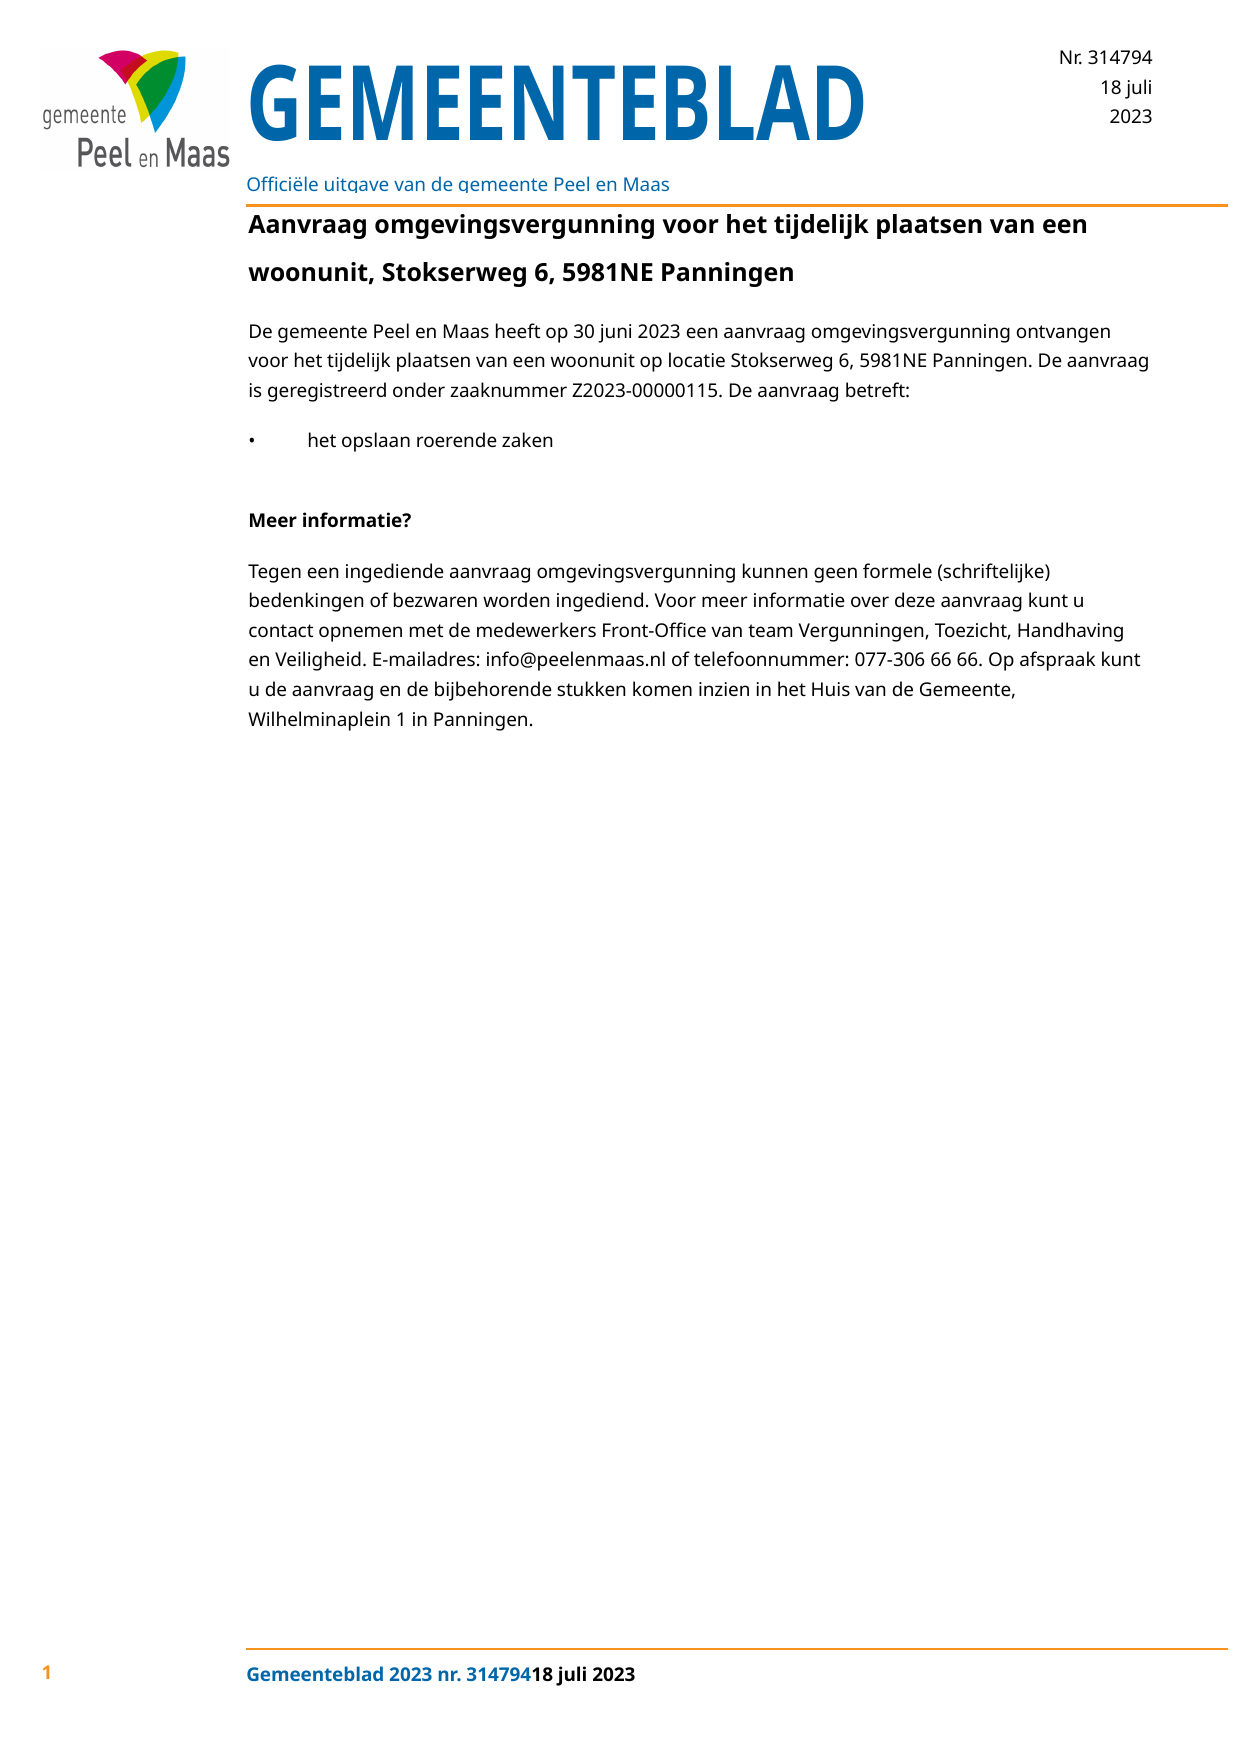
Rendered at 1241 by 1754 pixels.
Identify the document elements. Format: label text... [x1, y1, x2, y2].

text Meer informatie? [248, 507, 1152, 533]
picture [41, 47, 231, 172]
list het opslaan roerende zaken [248, 427, 1152, 453]
text Aanvraag omgevingsvergunning voor het tijdelijk plaatsen van een woonunit, Stokserweg 6, 5981NE Panningen [248, 207, 1152, 288]
text De gemeente Peel en Maas heeft op 30 juni 2023 een aanvraag omgevingsvergunning ontvangen voor het tijdelijk plaatsen van een woonunit op locatie Stokserweg 6, 5981NE Panningen. De aanvraag is geregistreerd onder zaaknummer Z2023-00000115. De aanvraag betreft: [248, 318, 1152, 403]
text Tegen een ingediende aanvraag omgevingsvergunning kunnen geen formele (schriftelijke) bedenkingen of bezwaren worden ingediend. Voor meer informatie over deze aanvraag kunt u contact opnemen met de medewerkers Front-Office van team Vergunningen, Toezicht, Handhaving en Veiligheid. E-mailadres: info@peelenmaas.nl of telefoonnummer: 077-306 66 66. Op afspraak kunt u de aanvraag en de bijbehorende stukken komen inzien in het Huis van de Gemeente, Wilhelminaplein 1 in Panningen. [248, 558, 1152, 732]
